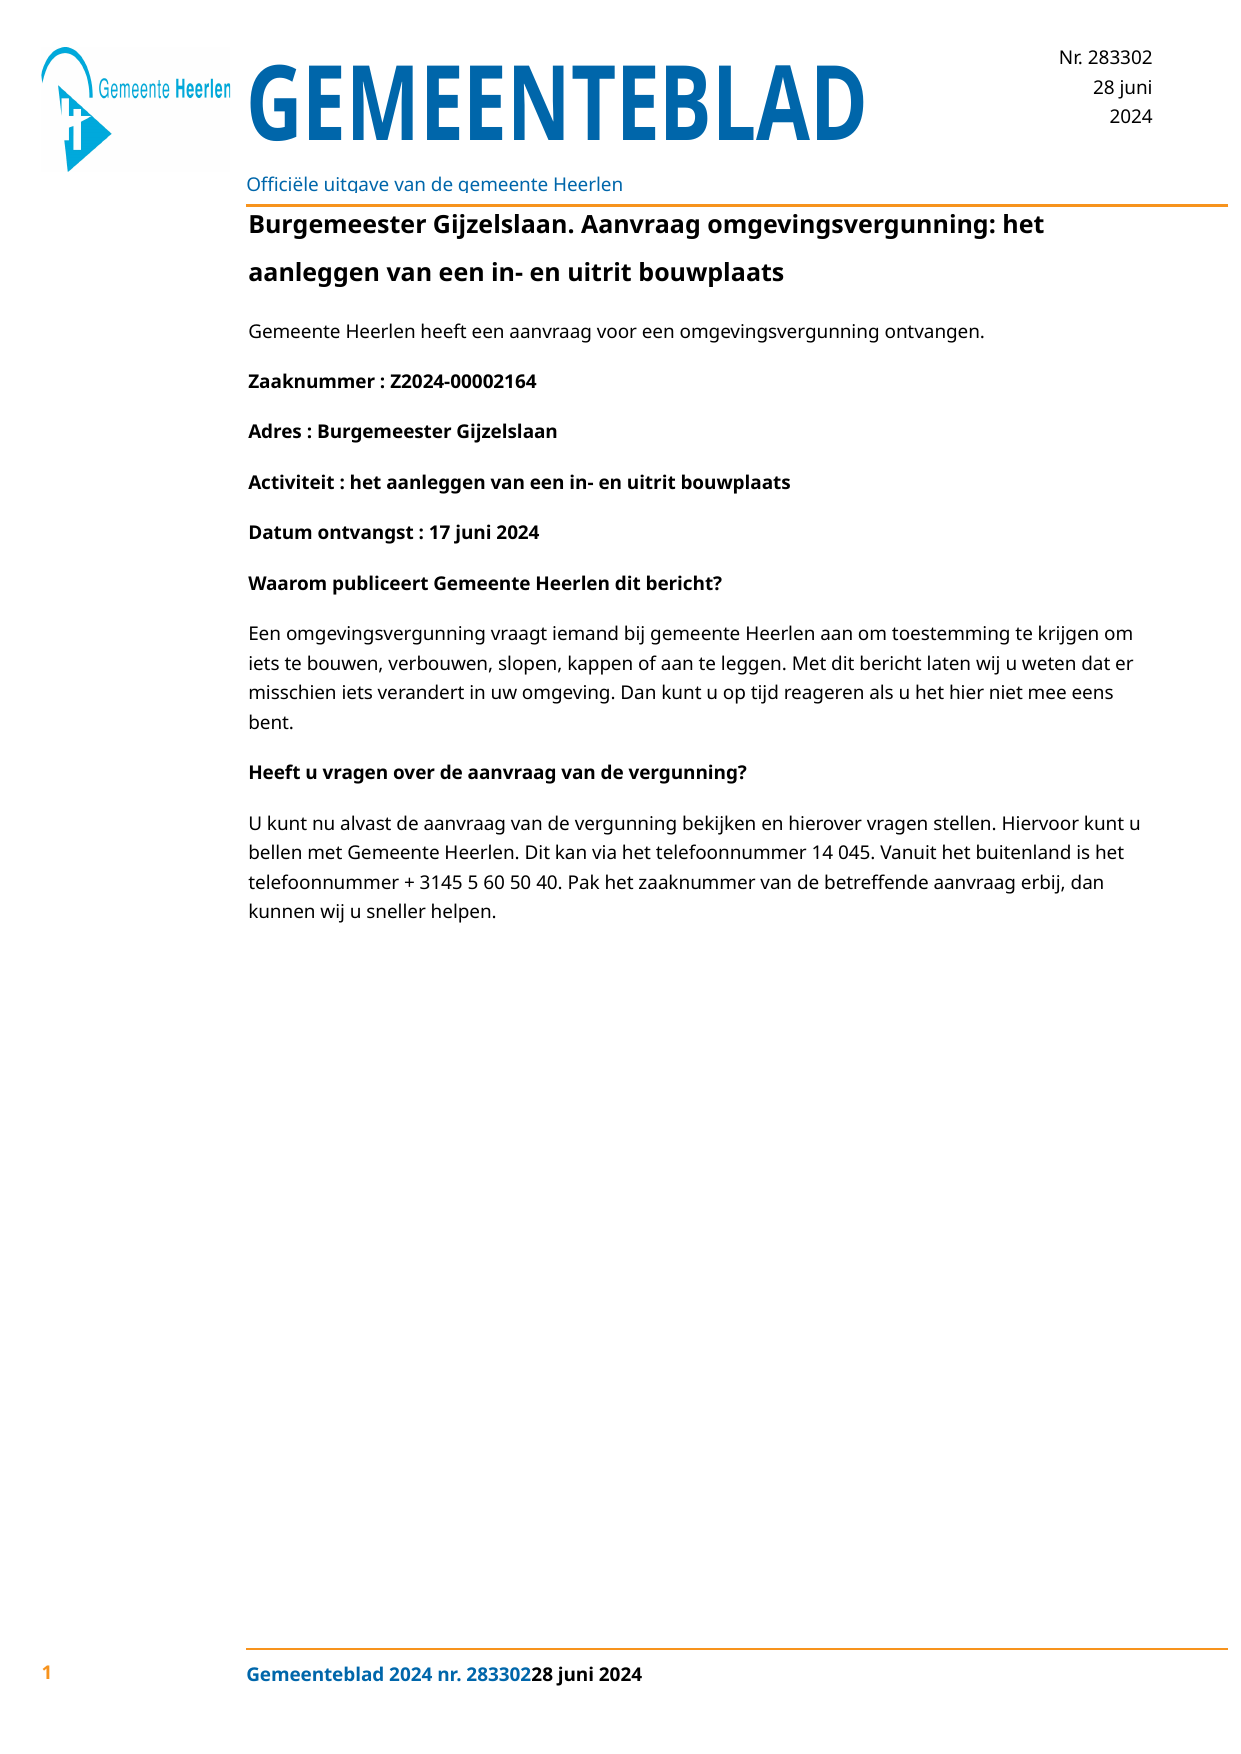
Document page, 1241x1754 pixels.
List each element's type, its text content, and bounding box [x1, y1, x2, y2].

text Activiteit : het aanleggen van een in- en uitrit bouwplaats [248, 469, 1152, 495]
text Adres : Burgemeester Gijzelslaan [248, 419, 1152, 444]
text Datum ontvangst : 17 juni 2024 [248, 519, 1152, 545]
text Een omgevingsvergunning vraagt iemand bij gemeente Heerlen aan om toestemming te krijgen om iets te bouwen, verbouwen, slopen, kappen of aan te leggen. Met dit bericht laten wij u weten dat er misschien iets verandert in uw omgeving. Dan kunt u op tijd reageren als u het hier niet mee eens bent. [248, 620, 1152, 735]
text Heeft u vragen over de aanvraag van de vergunning? [248, 759, 1152, 785]
text Zaaknummer : Z2024-00002164 [248, 368, 1152, 394]
text Burgemeester Gijzelslaan. Aanvraag omgevingsvergunning: het aanleggen van een in- en uitrit bouwplaats [248, 207, 1152, 288]
picture [41, 47, 231, 172]
picture [41, 47, 59, 70]
text Gemeente Heerlen heeft een aanvraag voor een omgevingsvergunning ontvangen. [248, 318, 1152, 344]
text Waarom publiceert Gemeente Heerlen dit bericht? [248, 570, 1152, 596]
text U kunt nu alvast de aanvraag van de vergunning bekijken en hierover vragen stellen. Hiervoor kunt u bellen met Gemeente Heerlen. Dit kan via het telefoonnummer 14 045. Vanuit het buitenland is het telefoonnummer + 3145 5 60 50 40. Pak het zaaknummer van de betreffende aanvraag erbij, dan kunnen wij u sneller helpen. [248, 810, 1152, 924]
